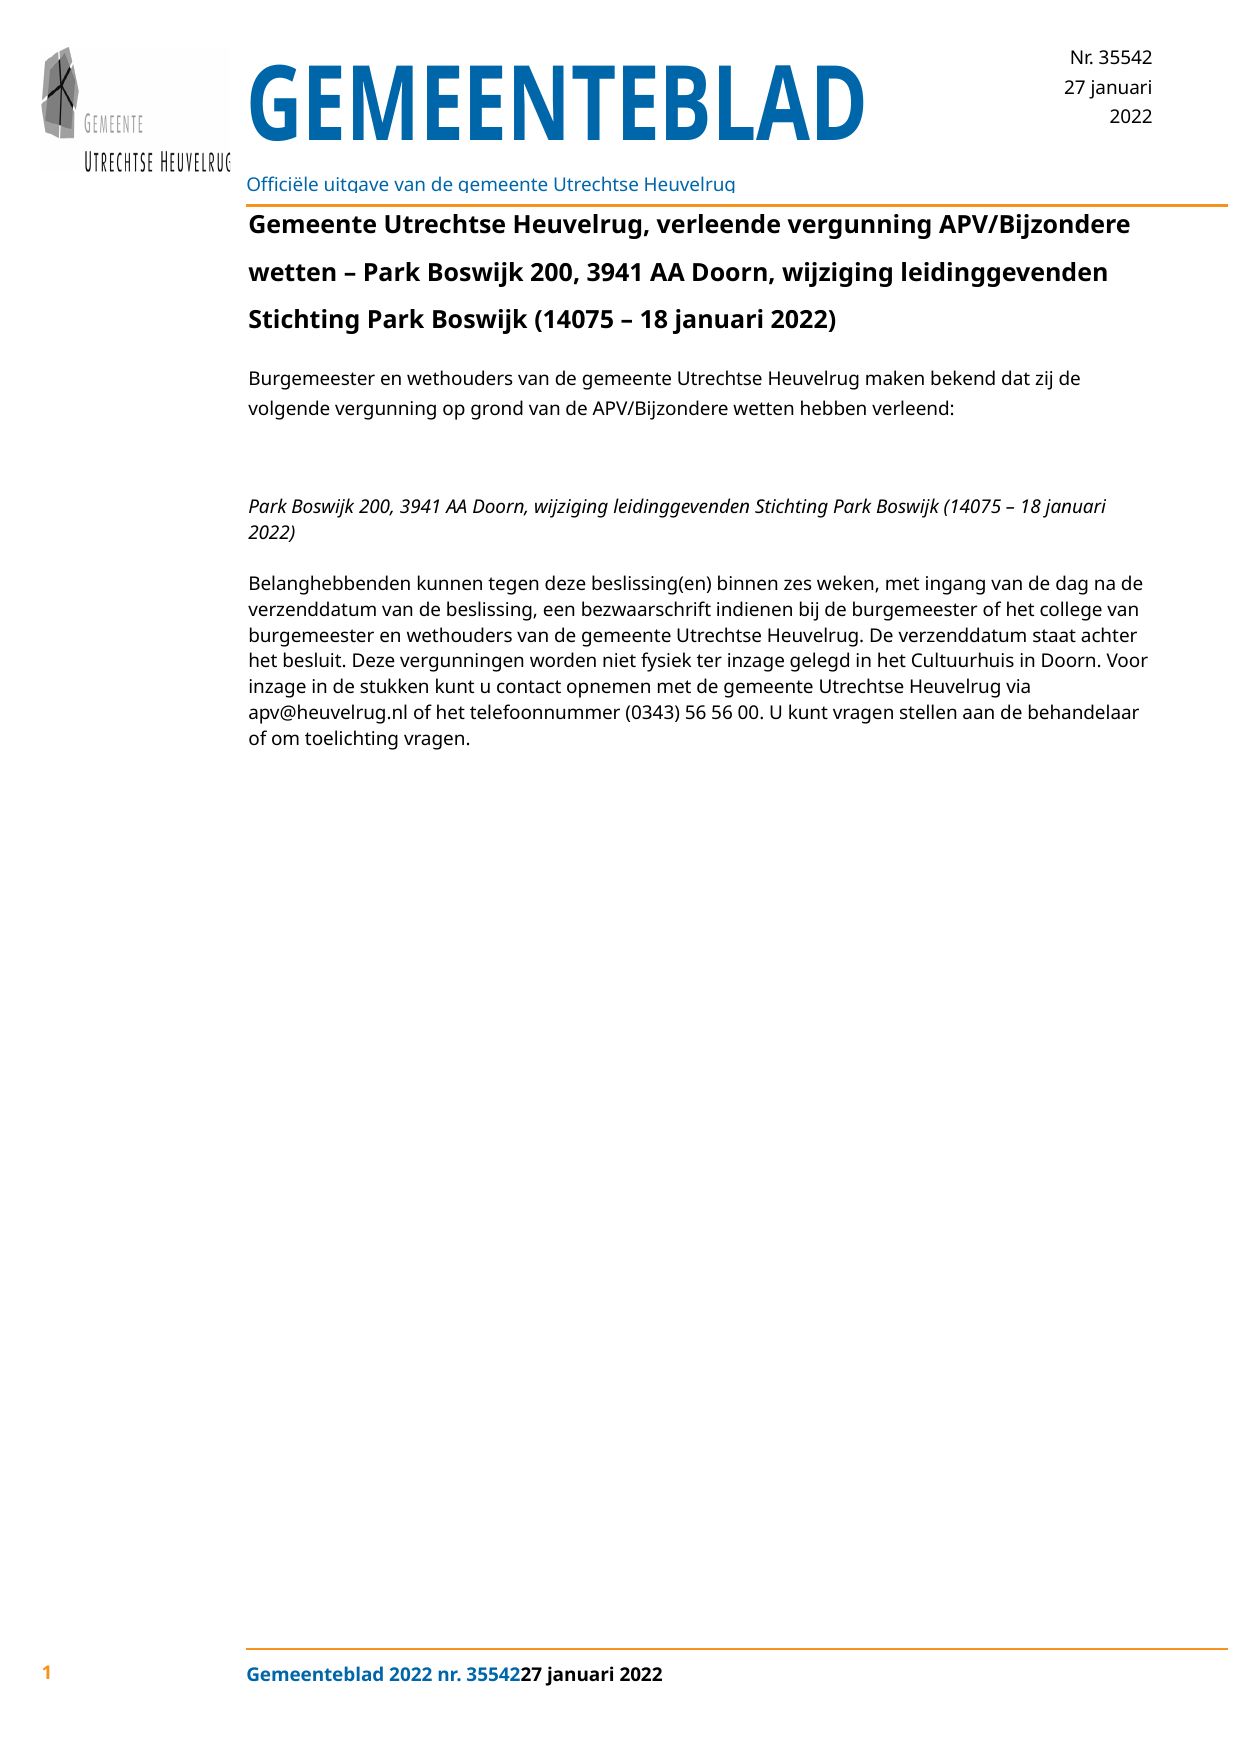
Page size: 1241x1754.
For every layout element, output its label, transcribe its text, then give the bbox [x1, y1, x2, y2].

text Park Boswijk 200, 3941 AA Doorn, wijziging leidinggevenden Stichting Park Boswijk (14075 – 18 januari 2022) [248, 493, 1152, 545]
text Gemeente Utrechtse Heuvelrug, verleende vergunning APV/Bijzondere wetten – Park Boswijk 200, 3941 AA Doorn, wijziging leidinggevenden Stichting Park Boswijk (14075 – 18 januari 2022) [248, 207, 1152, 336]
picture [41, 47, 231, 172]
text Belanghebbenden kunnen tegen deze beslissing(en) binnen zes weken, met ingang van de dag na de verzenddatum van de beslissing, een bezwaarschrift indienen bij de burgemeester of het college van burgemeester en wethouders van de gemeente Utrechtse Heuvelrug. De verzenddatum staat achter het besluit. Deze vergunningen worden niet fysiek ter inzage gelegd in het Cultuurhuis in Doorn. Voor inzage in de stukken kunt u contact opnemen met de gemeente Utrechtse Heuvelrug via apv@heuvelrug.nl of het telefoonnummer (0343) 56 56 00. U kunt vragen stellen aan de behandelaar of om toelichting vragen. [248, 571, 1152, 751]
text Burgemeester en wethouders van de gemeente Utrechtse Heuvelrug maken bekend dat zij de volgende vergunning op grond van de APV/Bijzondere wetten hebben verleend: [248, 366, 1152, 421]
